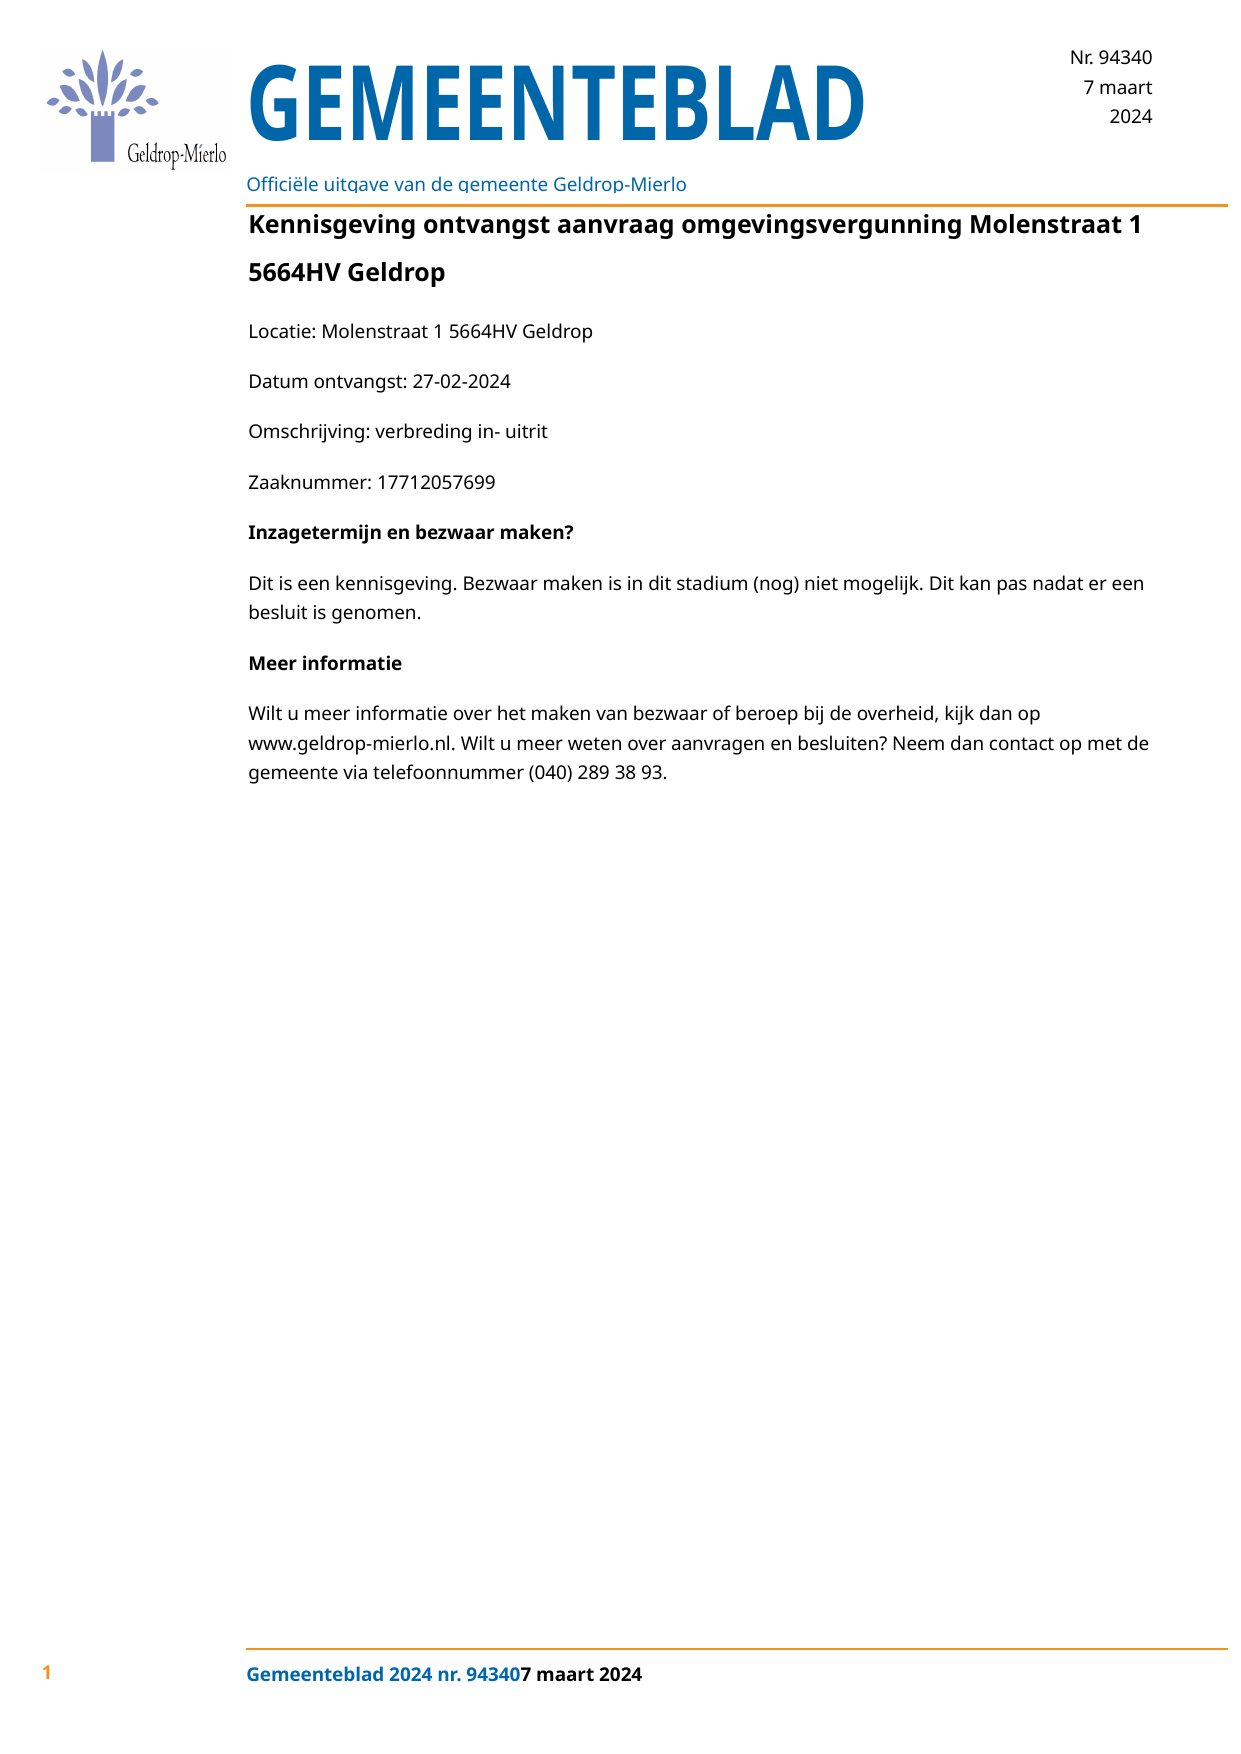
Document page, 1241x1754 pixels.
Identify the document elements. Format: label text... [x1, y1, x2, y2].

text Locatie: Molenstraat 1 5664HV Geldrop [248, 318, 1152, 344]
text Wilt u meer informatie over het maken van bezwaar of beroep bij de overheid, kijk dan op www.geldrop-mierlo.nl. Wilt u meer weten over aanvragen en besluiten? Neem dan contact op met de gemeente via telefoonnummer (040) 289 38 93. [248, 700, 1152, 785]
text Inzagetermijn en bezwaar maken? [248, 519, 1152, 545]
text Dit is een kennisgeving. Bezwaar maken is in dit stadium (nog) niet mogelijk. Dit kan pas nadat er een besluit is genomen. [248, 570, 1152, 625]
text Zaaknummer: 17712057699 [248, 469, 1152, 495]
text Datum ontvangst: 27-02-2024 [248, 368, 1152, 394]
text Kennisgeving ontvangst aanvraag omgevingsvergunning Molenstraat 1 5664HV Geldrop [248, 207, 1152, 288]
picture [41, 47, 231, 172]
text Meer informatie [248, 650, 1152, 676]
text Omschrijving: verbreding in- uitrit [248, 419, 1152, 444]
